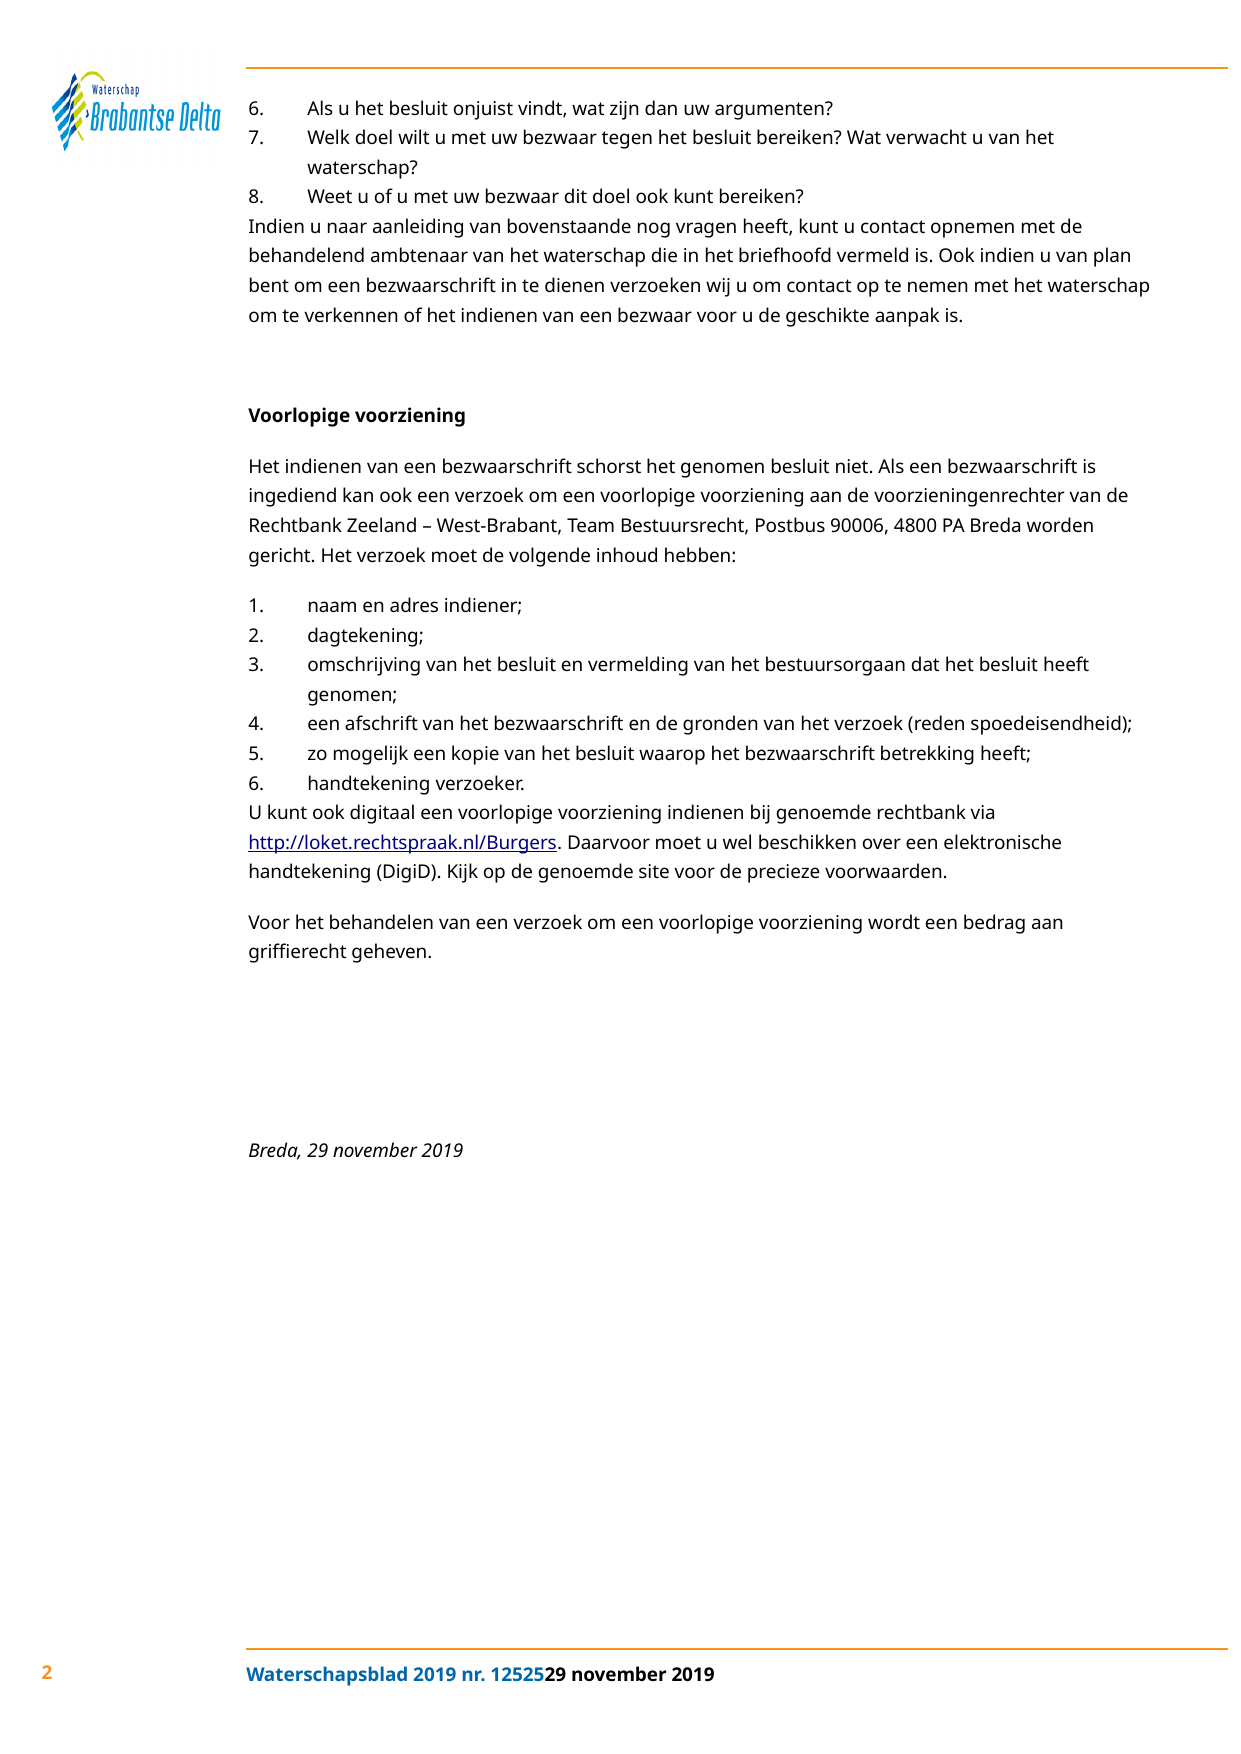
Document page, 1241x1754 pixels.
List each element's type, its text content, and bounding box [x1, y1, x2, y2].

list naam en adres indiener; [248, 592, 1152, 618]
list dagtekening; [248, 622, 1152, 648]
list Als u het besluit onjuist vindt, wat zijn dan uw argumenten? [248, 95, 1152, 121]
text Het indienen van een bezwaarschrift schorst het genomen besluit niet. Als een bezwaarschrift is ingediend kan ook een verzoek om een voorlopige voorziening aan de voorzieningenrechter van de Rechtbank Zeeland – West-Brabant, Team Bestuursrecht, Postbus 90006, 4800 PA Breda worden gericht. Het verzoek moet de volgende inhoud hebben: [248, 453, 1152, 568]
list omschrijving van het besluit en vermelding van het bestuursorgaan dat het besluit heeft genomen; [248, 651, 1152, 707]
text Voor het behandelen van een verzoek om een voorlopige voorziening wordt een bedrag aan griffierecht geheven. [248, 909, 1152, 964]
list een afschrift van het bezwaarschrift en de gronden van het verzoek (reden spoedeisendheid); [248, 711, 1152, 736]
text Voorlopige voorziening [248, 403, 1152, 428]
text Indien u naar aanleiding van bovenstaande nog vragen heeft, kunt u contact opnemen met de behandelend ambtenaar van het waterschap die in het briefhoofd vermeld is. Ook indien u van plan bent om een bezwaarschrift in te dienen verzoeken wij u om contact op te nemen met het waterschap om te verkennen of het indienen van een bezwaar voor u de geschikte aanpak is. [248, 213, 1152, 328]
list zo mogelijk een kopie van het besluit waarop het bezwaarschrift betrekking heeft; [248, 740, 1152, 766]
list Weet u of u met uw bezwaar dit doel ook kunt bereiken? [248, 183, 1152, 209]
picture [41, 47, 231, 172]
text Breda, 29 november 2019 [248, 1138, 1152, 1163]
list handtekening verzoeker. [248, 770, 1152, 796]
text U kunt ook digitaal een voorlopige voorziening indienen bij genoemde rechtbank via http://loket.rechtspraak.nl/Burgers. Daarvoor moet u wel beschikken over een elektronische handtekening (DigiD). Kijk op de genoemde site voor de precieze voorwaarden. [248, 799, 1152, 884]
list Welk doel wilt u met uw bezwaar tegen het besluit bereiken? Wat verwacht u van het waterschap? [248, 124, 1152, 180]
